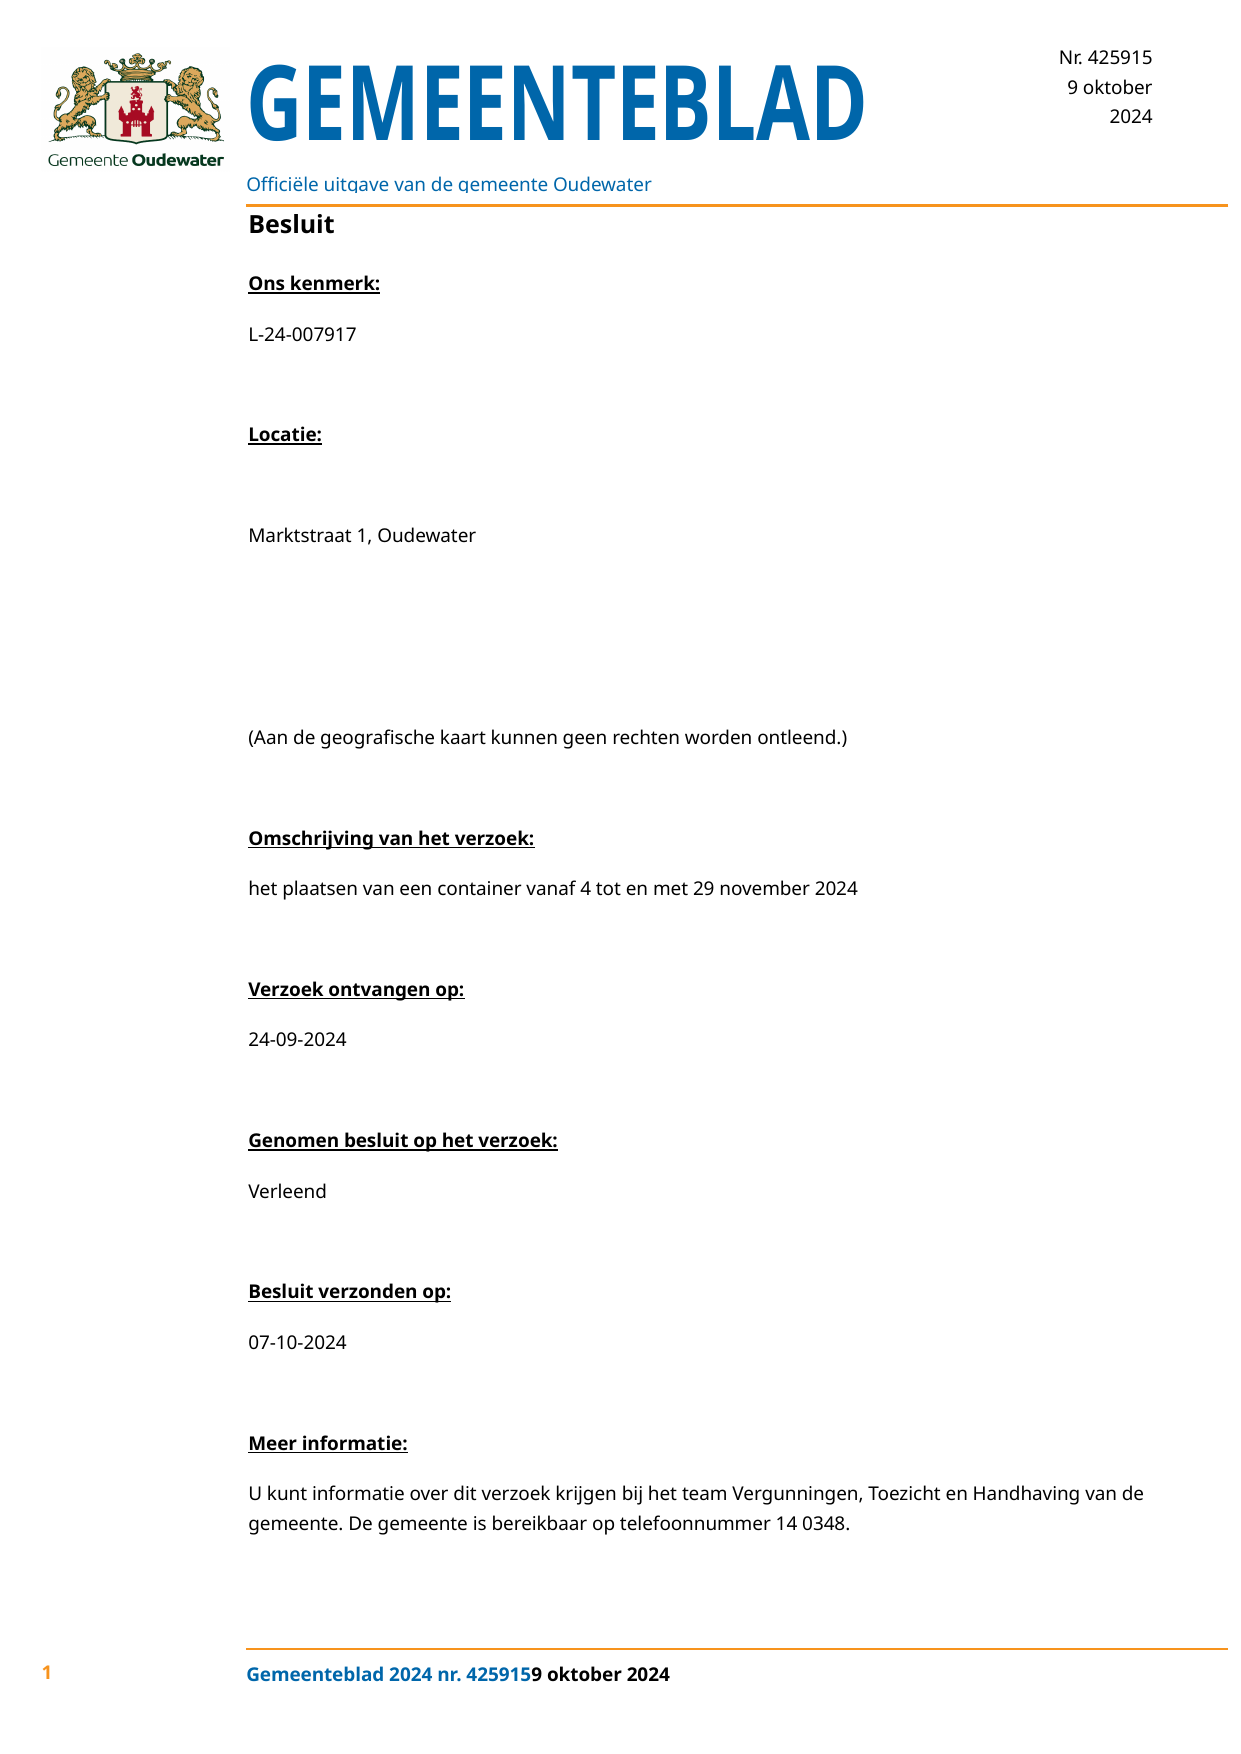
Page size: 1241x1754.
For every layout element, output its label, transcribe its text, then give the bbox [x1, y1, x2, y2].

text Omschrijving van het verzoek: [248, 825, 1152, 851]
text Besluit verzonden op: [248, 1279, 1152, 1304]
text het plaatsen van een container vanaf 4 tot en met 29 november 2024 [248, 875, 1152, 901]
text (Aan de geografische kaart kunnen geen rechten worden ontleend.) [248, 724, 1152, 750]
text 24-09-2024 [248, 1027, 1152, 1052]
text Verzoek ontvangen op: [248, 976, 1152, 1002]
text Besluit [248, 207, 1152, 241]
picture [41, 47, 231, 172]
text Verleend [248, 1178, 1152, 1203]
text Genomen besluit op het verzoek: [248, 1127, 1152, 1153]
text 07-10-2024 [248, 1329, 1152, 1355]
text Locatie: [248, 422, 1152, 447]
text L-24-007917 [248, 321, 1152, 346]
text Ons kenmerk: [248, 270, 1152, 296]
text Meer informatie: [248, 1430, 1152, 1456]
text U kunt informatie over dit verzoek krijgen bij het team Vergunningen, Toezicht en Handhaving van de gemeente. De gemeente is bereikbaar op telefoonnummer 14 0348. [248, 1480, 1152, 1536]
text Marktstraat 1, Oudewater [248, 522, 1152, 548]
